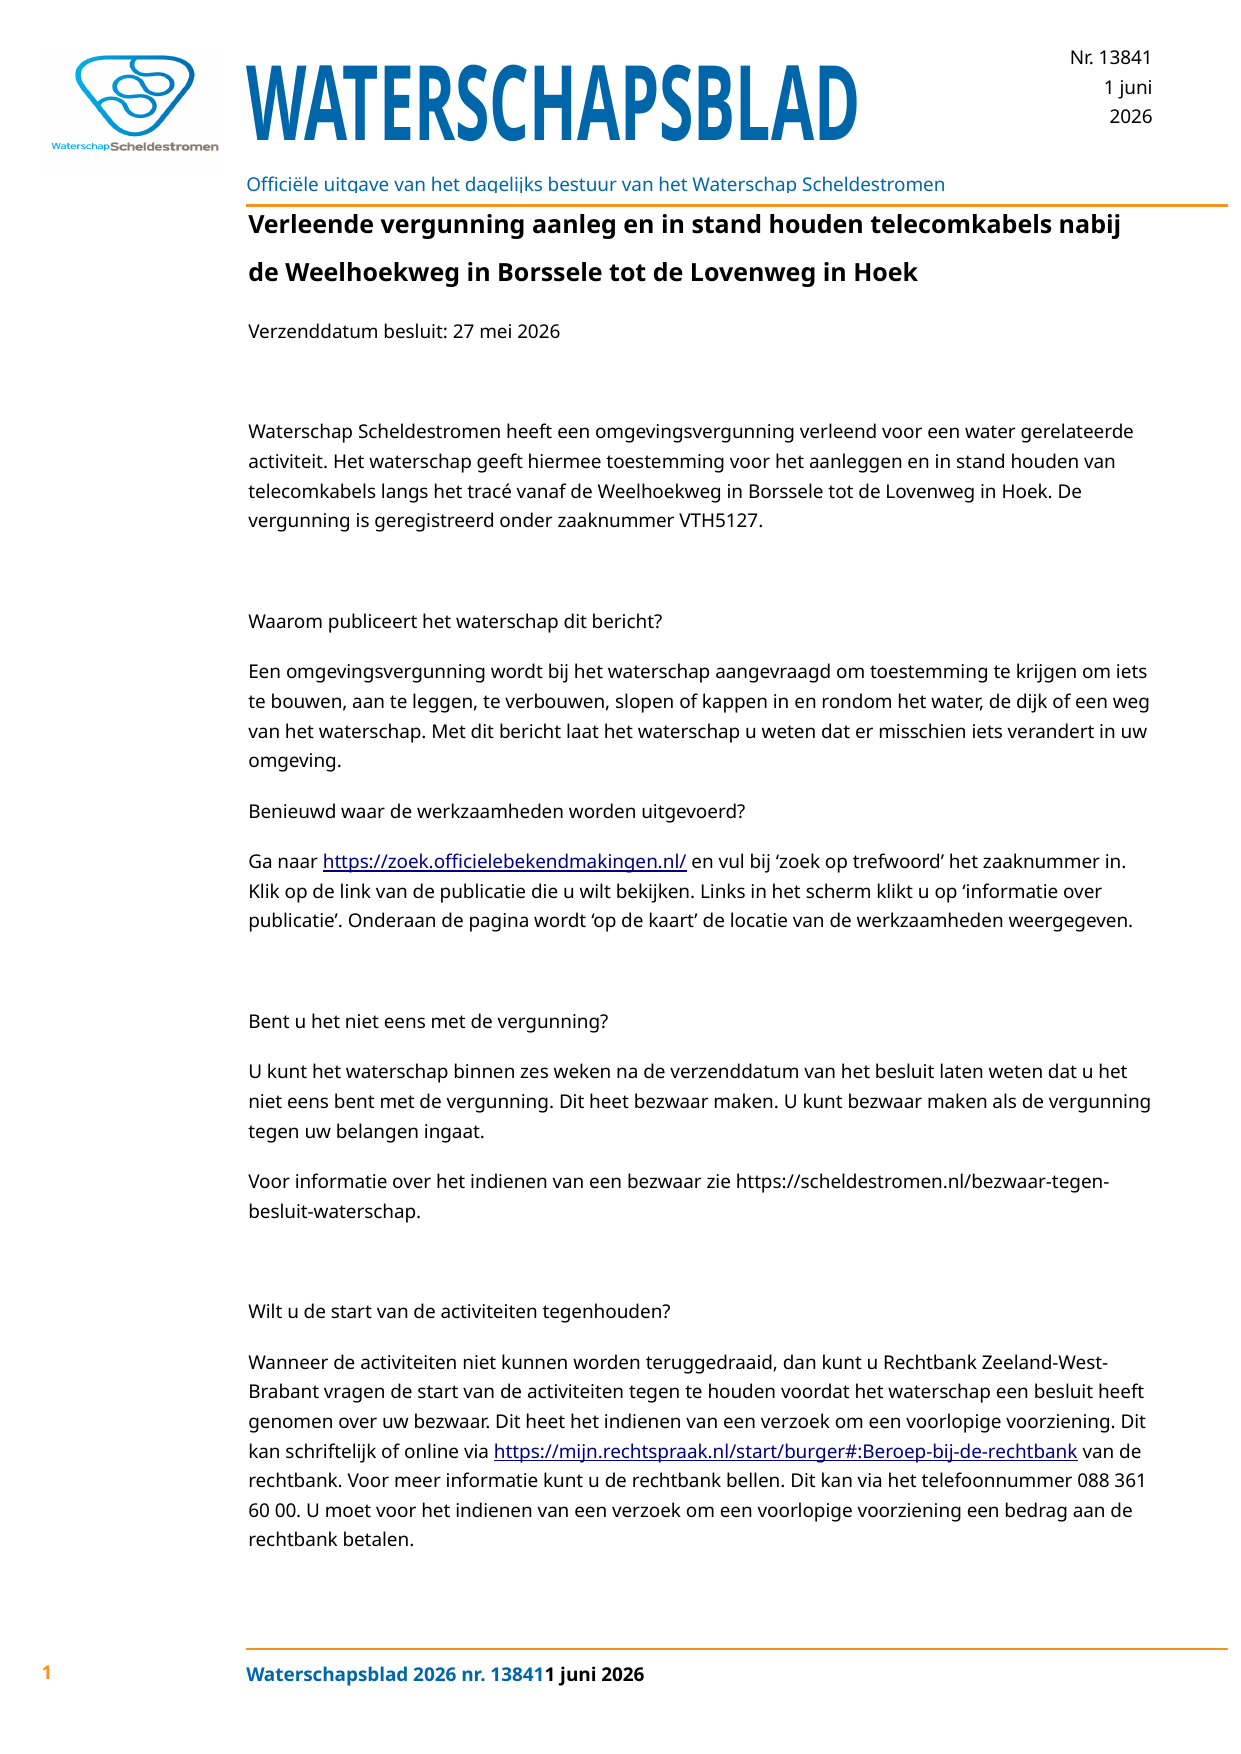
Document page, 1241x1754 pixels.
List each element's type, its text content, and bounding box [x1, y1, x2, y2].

text Ga naar https://zoek.officielebekendmakingen.nl/ en vul bij ‘zoek op trefwoord’ het zaaknummer in. Klik op de link van de publicatie die u wilt bekijken. Links in het scherm klikt u op ‘informatie over publicatie’. Onderaan de pagina wordt ‘op de kaart’ de locatie van de werkzaamheden weergegeven. [248, 848, 1152, 933]
text Verzenddatum besluit: 27 mei 2026 [248, 318, 1152, 344]
text Wanneer de activiteiten niet kunnen worden teruggedraaid, dan kunt u Rechtbank Zeeland-West-Brabant vragen de start van de activiteiten tegen te houden voordat het waterschap een besluit heeft genomen over uw bezwaar. Dit heet het indienen van een verzoek om een voorlopige voorziening. Dit kan schriftelijk of online via https://mijn.rechtspraak.nl/start/burger#:Beroep-bij-de-rechtbank van de rechtbank. Voor meer informatie kunt u de rechtbank bellen. Dit kan via het telefoonnummer 088 361 60 00. U moet voor het indienen van een verzoek om een voorlopige voorziening een bedrag aan de rechtbank betalen. [248, 1349, 1152, 1552]
text Wilt u de start van de activiteiten tegenhouden? [248, 1299, 1152, 1324]
text Benieuwd waar de werkzaamheden worden uitgevoerd? [248, 798, 1152, 824]
text Voor informatie over het indienen van een bezwaar zie https://scheldestromen.nl/bezwaar-tegen-besluit-waterschap. [248, 1168, 1152, 1224]
text Waterschap Scheldestromen heeft een omgevingsvergunning verleend voor een water gerelateerde activiteit. Het waterschap geeft hiermee toestemming voor het aanleggen en in stand houden van telecomkabels langs het tracé vanaf de Weelhoekweg in Borssele tot de Lovenweg in Hoek. De vergunning is geregistreerd onder zaaknummer VTH5127. [248, 419, 1152, 533]
text Bent u het niet eens met de vergunning? [248, 1008, 1152, 1034]
picture [41, 47, 231, 172]
text Verleende vergunning aanleg en in stand houden telecomkabels nabij de Weelhoekweg in Borssele tot de Lovenweg in Hoek [248, 207, 1152, 288]
text U kunt het waterschap binnen zes weken na de verzenddatum van het besluit laten weten dat u het niet eens bent met de vergunning. Dit heet bezwaar maken. U kunt bezwaar maken als de vergunning tegen uw belangen ingaat. [248, 1059, 1152, 1144]
text Een omgevingsvergunning wordt bij het waterschap aangevraagd om toestemming te krijgen om iets te bouwen, aan te leggen, te verbouwen, slopen of kappen in en rondom het water, de dijk of een weg van het waterschap. Met dit bericht laat het waterschap u weten dat er misschien iets verandert in uw omgeving. [248, 659, 1152, 773]
text Waarom publiceert het waterschap dit bericht? [248, 608, 1152, 634]
